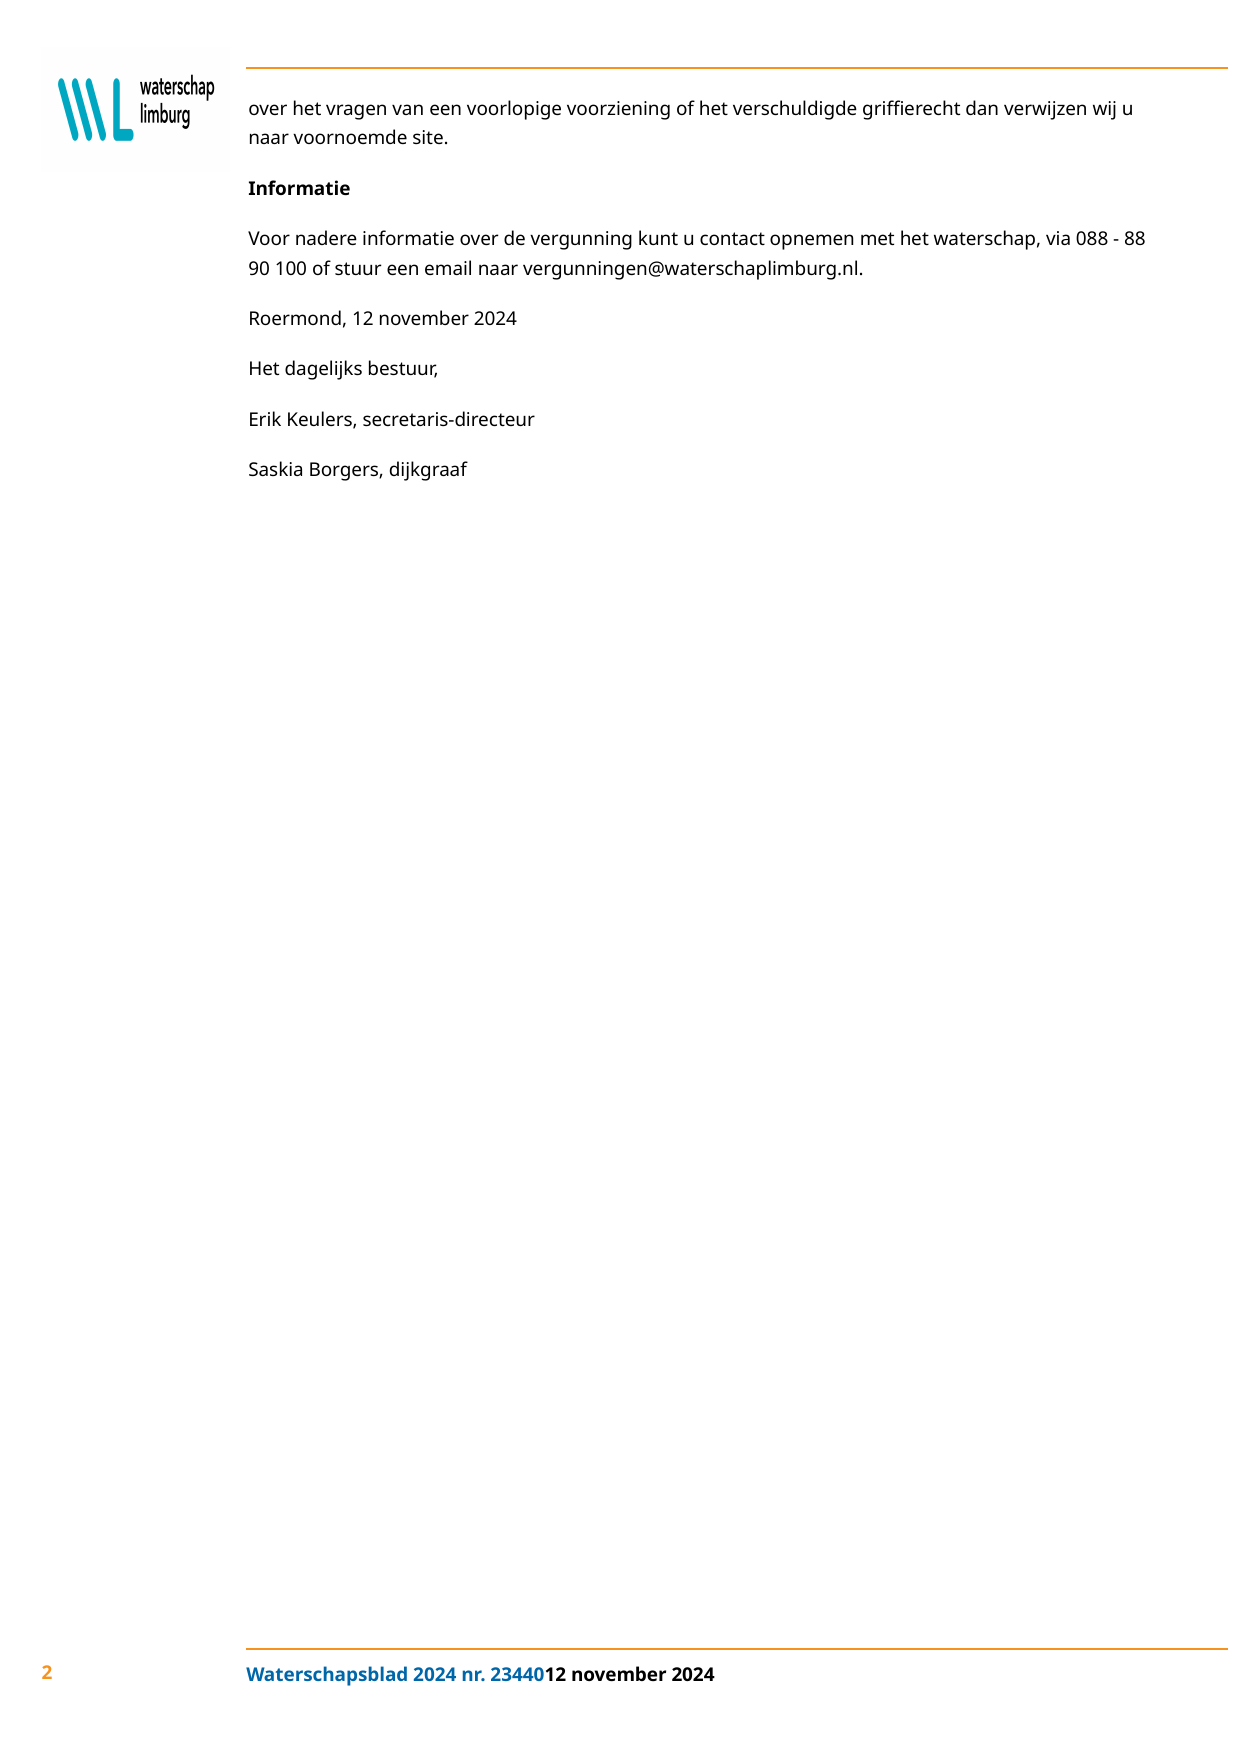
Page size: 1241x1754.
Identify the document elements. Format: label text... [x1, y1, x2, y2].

text Informatie [248, 175, 1152, 201]
text Voor nadere informatie over de vergunning kunt u contact opnemen met het waterschap, via 088 - 88 90 100 of stuur een email naar vergunningen@waterschaplimburg.nl. [248, 225, 1152, 281]
picture [41, 47, 231, 172]
text Erik Keulers, secretaris-directeur [248, 406, 1152, 432]
text Saskia Borgers, dijkgraaf [248, 456, 1152, 482]
text over het vragen van een voorlopige voorziening of het verschuldigde griffierecht dan verwijzen wij u naar voornoemde site. [248, 95, 1152, 150]
text Het dagelijks bestuur, [248, 356, 1152, 381]
text Roermond, 12 november 2024 [248, 305, 1152, 331]
